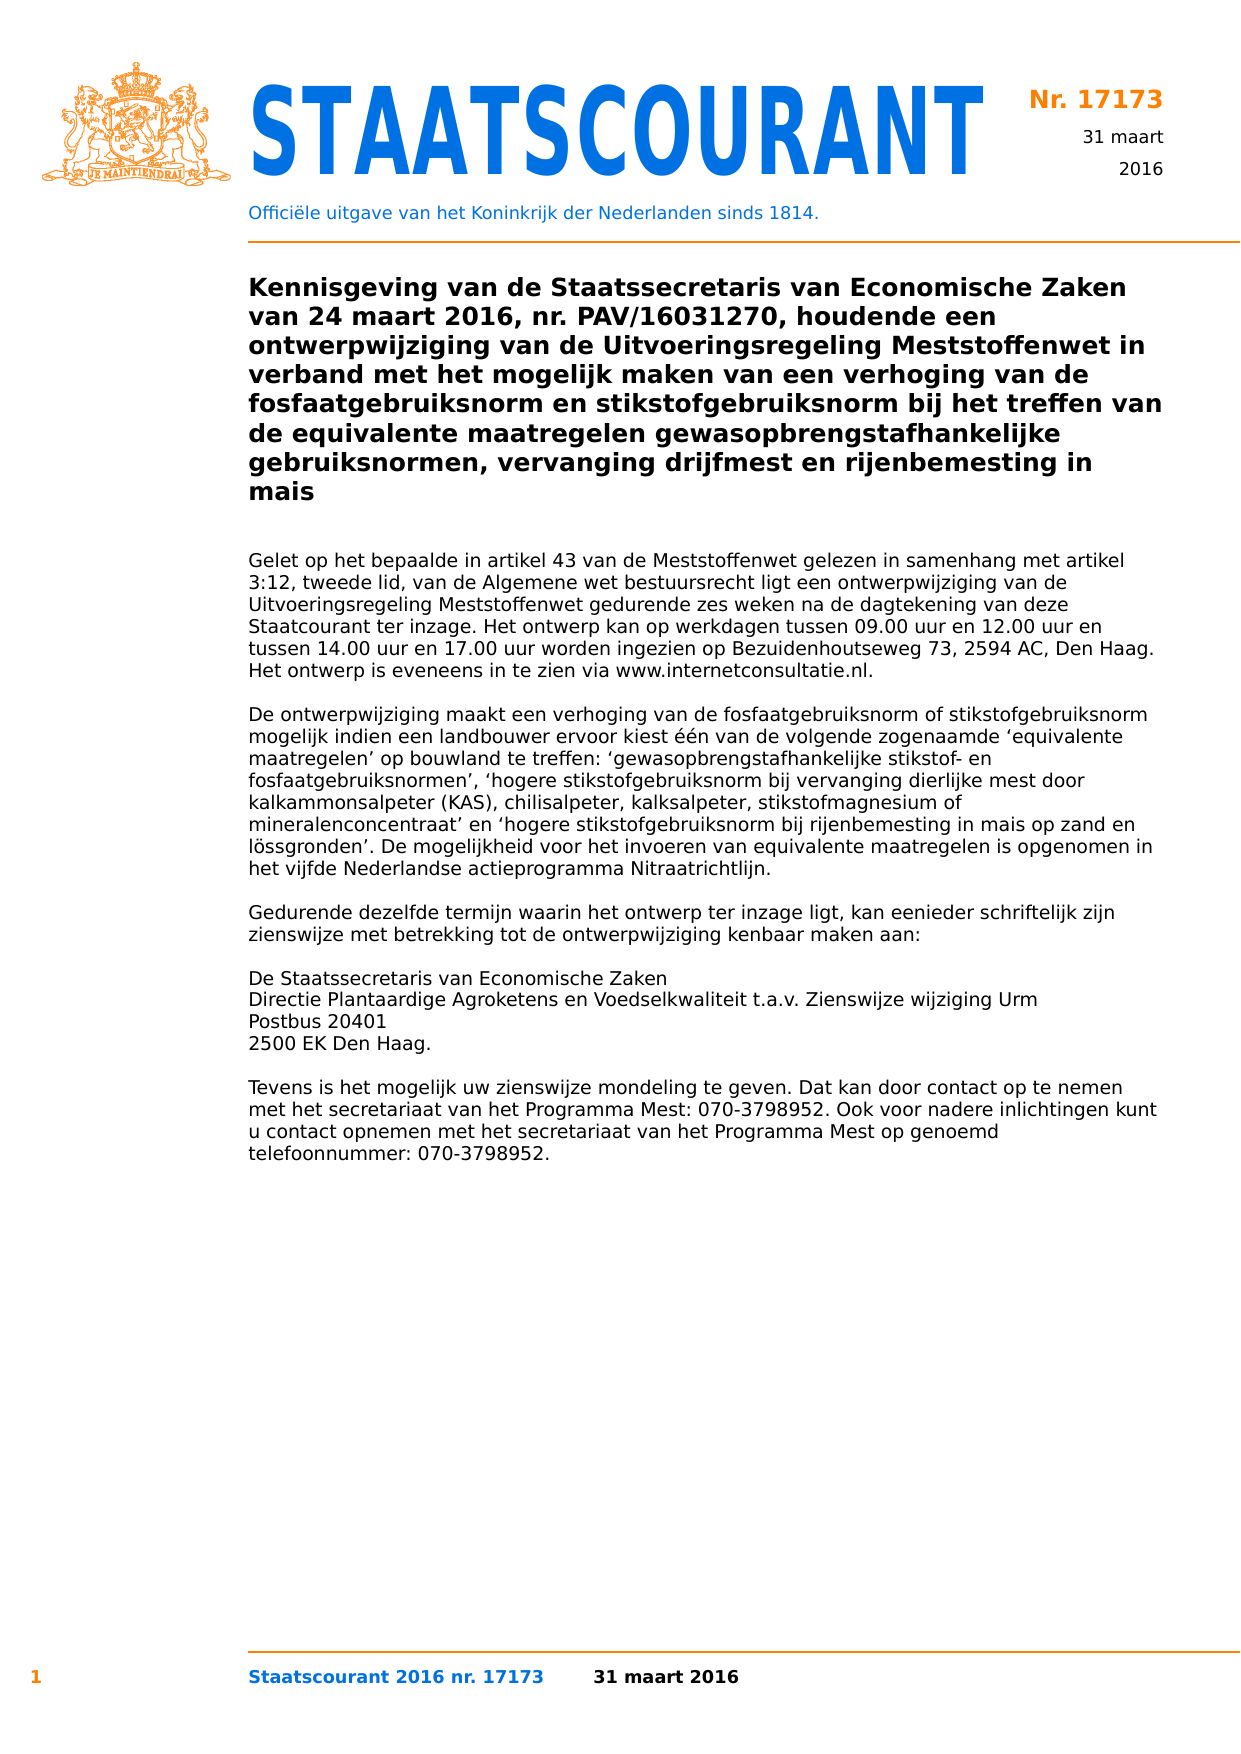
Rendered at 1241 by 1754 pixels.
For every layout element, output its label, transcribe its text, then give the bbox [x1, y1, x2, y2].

table_cell Officiële uitgave van het Koninkrijk der Nederlanden sinds 1814. [248, 203, 1240, 241]
table_cell 2016 [998, 153, 1240, 203]
text De ontwerpwijziging maakt een verhoging van de fosfaatgebruiksnorm of stikstofgebruiksnorm mogelijk indien een landbouwer ervoor kiest één van de volgende zogenaamde ‘equivalente maatregelen’ op bouwland te treffen: ‘gewasopbrengstafhankelijke stikstof- en fosfaatgebruiksnormen’, ‘hogere stikstofgebruiksnorm bij vervanging dierlijke mest door kalkammonsalpeter (KAS), chilisalpeter, kalksalpeter, stikstofmagnesium of mineralenconcentraat’ en ‘hogere stikstofgebruiksnorm bij rijenbemesting in mais op zand en lössgronden’. De mogelijkheid voor het invoeren van equivalente maatregelen is opgenomen in het vijfde Nederlandse actieprogramma Nitraatrichtlijn. [248, 704, 1163, 880]
text De Staatssecretaris van Economische Zaken [248, 967, 1163, 989]
text Gelet op het bepaalde in artikel 43 van de Meststoffenwet gelezen in samenhang met artikel 3:12, tweede lid, van de Algemene wet bestuursrecht ligt een ontwerpwijziging van de Uitvoeringsregeling Meststoffenwet gedurende zes weken na de dagtekening van deze Staatcourant ter inzage. Het ontwerp kan op werkdagen tussen 09.00 uur en 12.00 uur en tussen 14.00 uur en 17.00 uur worden ingezien op Bezuidenhoutseweg 73, 2594 AC, Den Haag. Het ontwerp is eveneens in te zien via www.internetconsultatie.nl. [248, 550, 1163, 682]
text 2500 EK Den Haag. [248, 1033, 1163, 1055]
picture [41, 62, 231, 186]
table_cell 31 maart [998, 121, 1240, 153]
table_header Nr. 17173 [998, 62, 1240, 121]
text Directie Plantaardige Agroketens en Voedselkwaliteit t.a.v. Zienswijze wijziging Urm [248, 989, 1163, 1011]
table_header [25, 62, 248, 241]
table_header STAATSCOURANT [248, 62, 998, 203]
text Gedurende dezelfde termijn waarin het ontwerp ter inzage ligt, kan eenieder schriftelijk zijn zienswijze met betrekking tot de ontwerpwijziging kenbaar maken aan: [248, 902, 1163, 946]
text Tevens is het mogelijk uw zienswijze mondeling te geven. Dat kan door contact op te nemen met het secretariaat van het Programma Mest: 070-3798952. Ook voor nadere inlichtingen kunt u contact opnemen met het secretariaat van het Programma Mest op genoemd telefoonnummer: 070-3798952. [248, 1077, 1163, 1165]
subtitle Kennisgeving van de Staatssecretaris van Economische Zaken van 24 maart 2016, nr. PAV/16031270, houdende een ontwerpwijziging van de Uitvoeringsregeling Meststoffenwet in verband met het mogelijk maken van een verhoging van de fosfaatgebruiksnorm en stikstofgebruiksnorm bij het treffen van de equivalente maatregelen gewasopbrengstafhankelijke gebruiksnormen, vervanging drijfmest en rijenbemesting in mais [248, 273, 1163, 506]
text Postbus 20401 [248, 1011, 1163, 1033]
